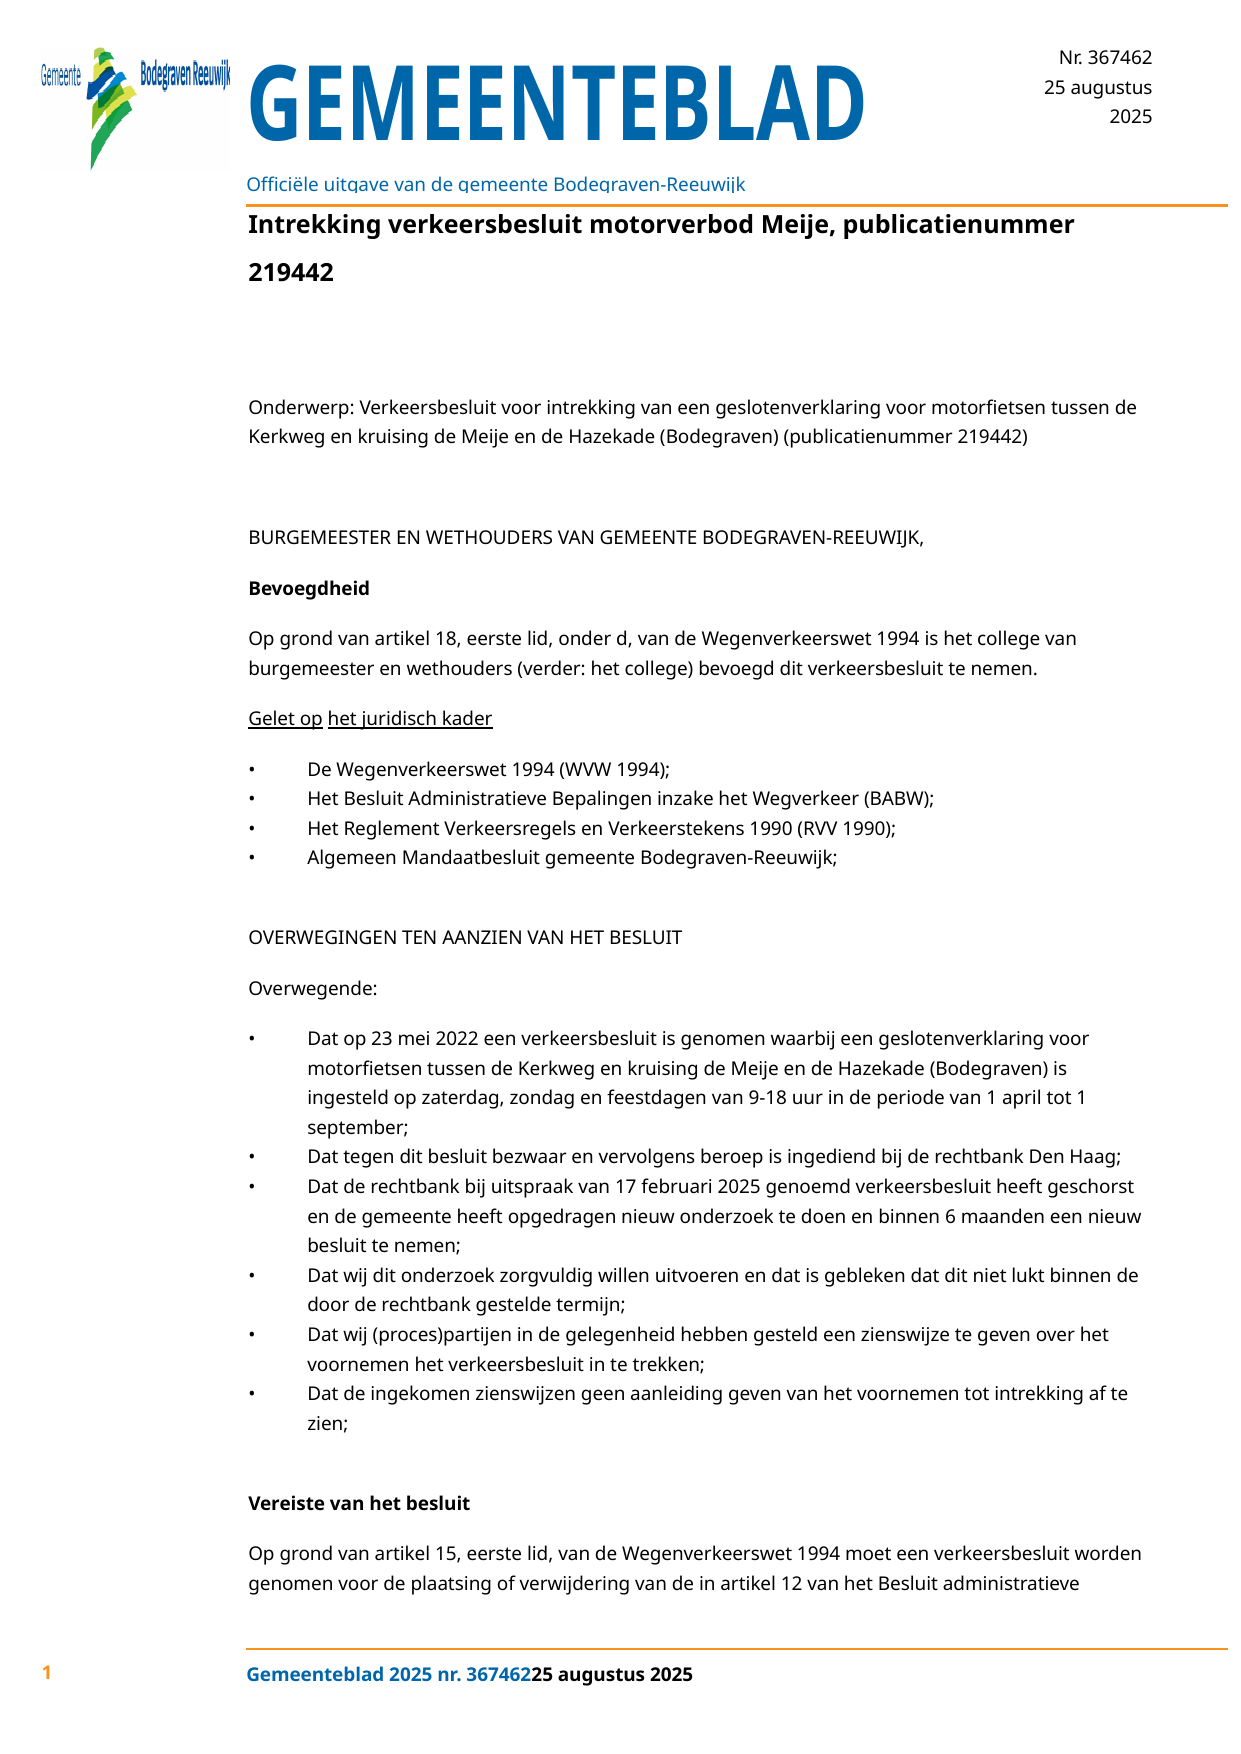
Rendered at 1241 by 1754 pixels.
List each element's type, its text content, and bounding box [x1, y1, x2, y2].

list Algemeen Mandaatbesluit gemeente Bodegraven-Reeuwijk; [248, 844, 1152, 870]
list Dat de ingekomen zienswijzen geen aanleiding geven van het voornemen tot intrekking af te zien; [248, 1380, 1152, 1436]
text Bevoegdheid [248, 575, 1152, 601]
list Dat de rechtbank bij uitspraak van 17 februari 2025 genoemd verkeersbesluit heeft geschorst en de gemeente heeft opgedragen nieuw onderzoek te doen en binnen 6 maanden een nieuw besluit te nemen; [248, 1173, 1152, 1258]
list De Wegenverkeerswet 1994 (WVW 1994); [248, 756, 1152, 781]
list Het Reglement Verkeersregels en Verkeerstekens 1990 (RVV 1990); [248, 815, 1152, 841]
text Onderwerp: Verkeersbesluit voor intrekking van een geslotenverklaring voor motorfietsen tussen de Kerkweg en kruising de Meije en de Hazekade (Bodegraven) (publicatienummer 219442) [248, 394, 1152, 449]
text Op grond van artikel 18, eerste lid, onder d, van de Wegenverkeerswet 1994 is het college van burgemeester en wethouders (verder: het college) bevoegd dit verkeersbesluit te nemen. [248, 625, 1152, 681]
text Overwegende: [248, 975, 1152, 1001]
text Vereiste van het besluit [248, 1490, 1152, 1516]
list Dat op 23 mei 2022 een verkeersbesluit is genomen waarbij een geslotenverklaring voor motorfietsen tussen de Kerkweg en kruising de Meije en de Hazekade (Bodegraven) is ingesteld op zaterdag, zondag en feestdagen van 9-18 uur in de periode van 1 april tot 1 september; [248, 1025, 1152, 1140]
list Het Besluit Administratieve Bepalingen inzake het Wegverkeer (BABW); [248, 785, 1152, 811]
text Intrekking verkeersbesluit motorverbod Meije, publicatienummer 219442 [248, 207, 1152, 288]
list Dat wij dit onderzoek zorgvuldig willen uitvoeren en dat is gebleken dat dit niet lukt binnen de door de rechtbank gestelde termijn; [248, 1262, 1152, 1317]
list Dat wij (proces)partijen in de gelegenheid hebben gesteld een zienswijze te geven over het voornemen het verkeersbesluit in te trekken; [248, 1321, 1152, 1376]
list Dat tegen dit besluit bezwaar en vervolgens beroep is ingediend bij de rechtbank Den Haag; [248, 1144, 1152, 1169]
picture [41, 47, 231, 172]
text Op grond van artikel 15, eerste lid, van de Wegenverkeerswet 1994 moet een verkeersbesluit worden genomen voor de plaatsing of verwijdering van de in artikel 12 van het Besluit administratieve [248, 1540, 1152, 1596]
text OVERWEGINGEN TEN AANZIEN VAN HET BESLUIT [248, 924, 1152, 950]
text BURGEMEESTER EN WETHOUDERS VAN GEMEENTE BODEGRAVEN-REEUWIJK, [248, 524, 1152, 550]
text Gelet op het juridisch kader [248, 705, 1152, 731]
